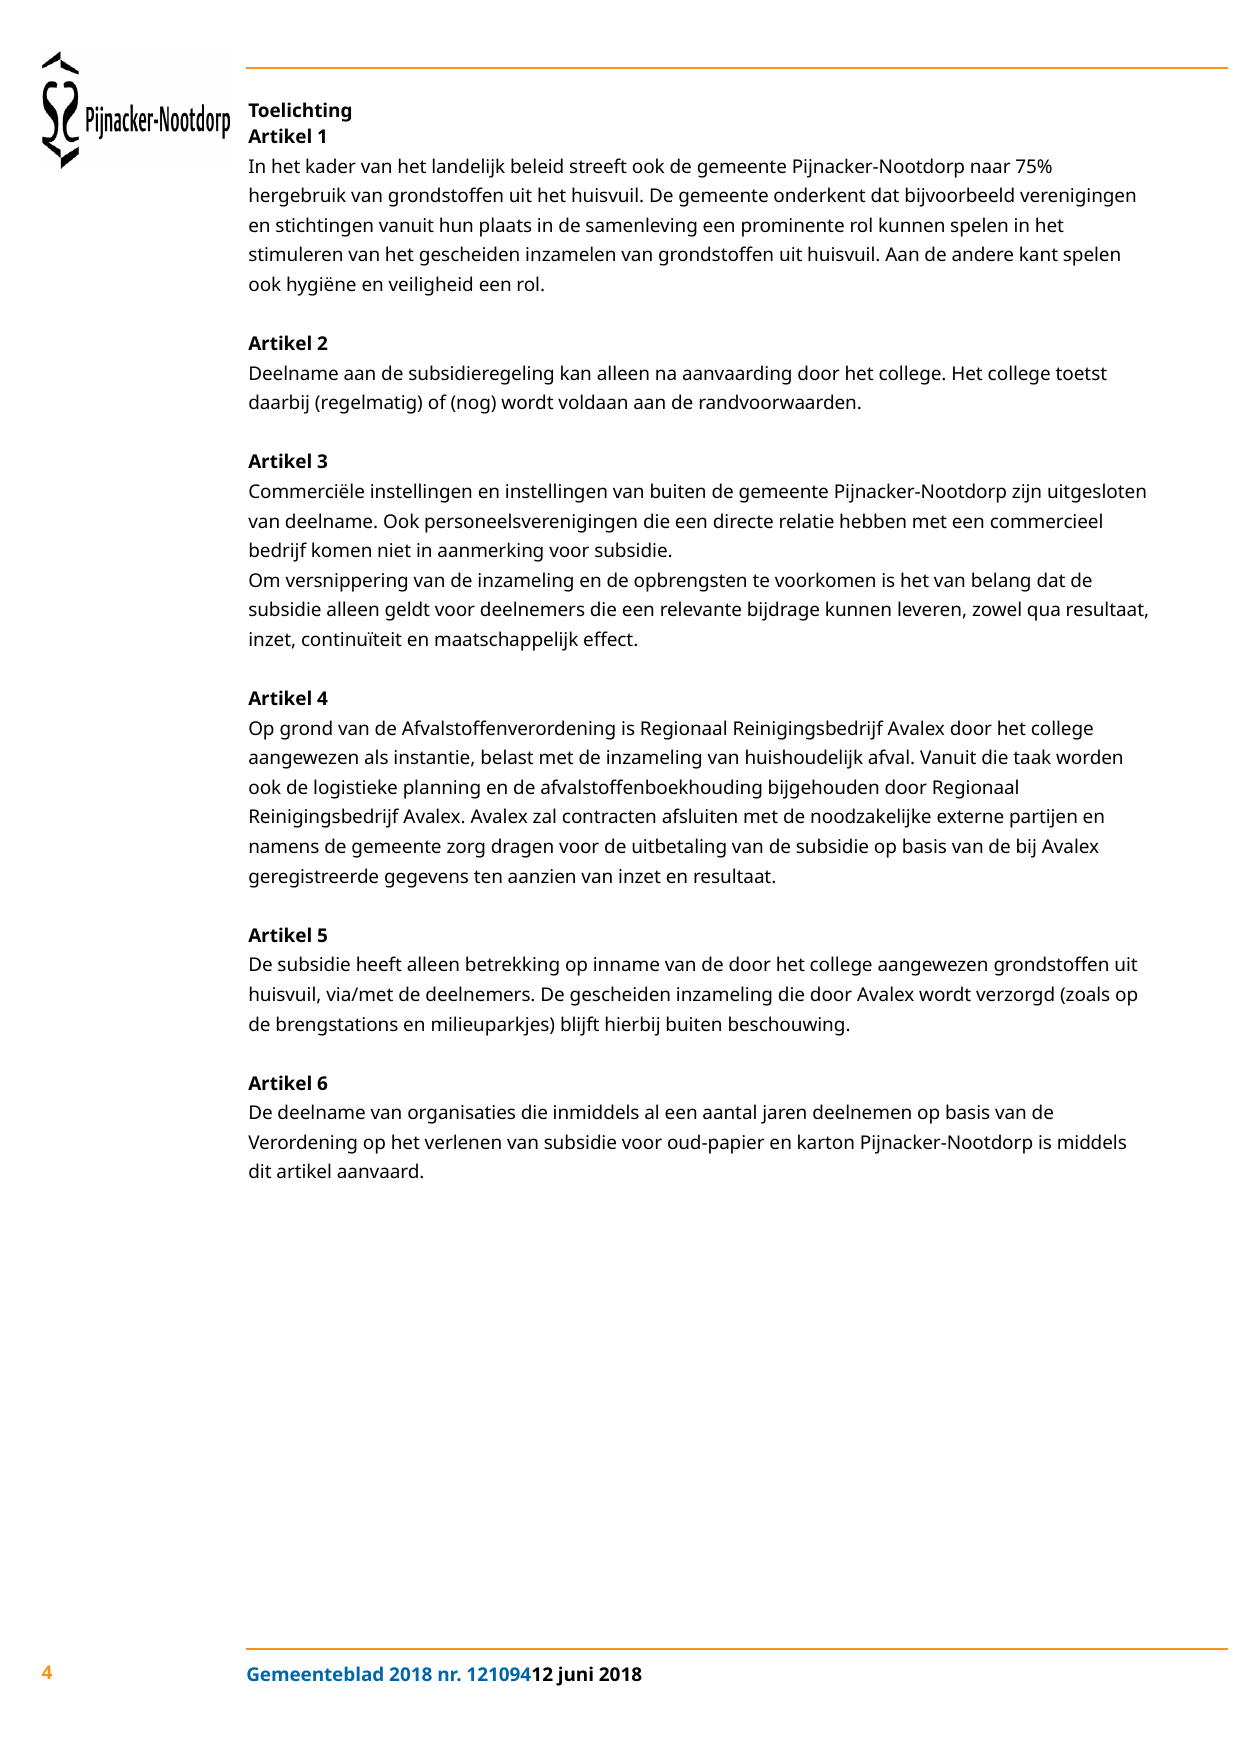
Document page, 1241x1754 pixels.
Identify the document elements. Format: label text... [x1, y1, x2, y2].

text Artikel 4 [248, 685, 1152, 711]
text Artikel 5 [248, 922, 1152, 948]
picture [41, 47, 231, 172]
text Op grond van de Afvalstoffenverordening is Regionaal Reinigingsbedrijf Avalex door het college aangewezen als instantie, belast met de inzameling van huishoudelijk afval. Vanuit die taak worden ook de logistieke planning en de afvalstoffenboekhouding bijgehouden door Regionaal Reinigingsbedrijf Avalex. Avalex zal contracten afsluiten met de noodzakelijke externe partijen en namens de gemeente zorg dragen voor de uitbetaling van de subsidie op basis van de bij Avalex geregistreerde gegevens ten aanzien van inzet en resultaat. [248, 715, 1152, 889]
text Artikel 2 [248, 330, 1152, 356]
text Toelichting [248, 95, 1152, 123]
text De deelname van organisaties die inmiddels al een aantal jaren deelnemen op basis van de Verordening op het verlenen van subsidie voor oud-papier en karton Pijnacker-Nootdorp is middels dit artikel aanvaard. [248, 1099, 1152, 1184]
text De subsidie heeft alleen betrekking op inname van de door het college aangewezen grondstoffen uit huisvuil, via/met de deelnemers. De gescheiden inzameling die door Avalex wordt verzorgd (zoals op de brengstations en milieuparkjes) blijft hierbij buiten beschouwing. [248, 952, 1152, 1037]
text Artikel 6 [248, 1070, 1152, 1096]
text Deelname aan de subsidieregeling kan alleen na aanvaarding door het college. Het college toetst daarbij (regelmatig) of (nog) wordt voldaan aan de randvoorwaarden. [248, 360, 1152, 415]
text Artikel 3 [248, 449, 1152, 474]
text In het kader van het landelijk beleid streeft ook de gemeente Pijnacker-Nootdorp naar 75% hergebruik van grondstoffen uit het huisvuil. De gemeente onderkent dat bijvoorbeeld verenigingen en stichtingen vanuit hun plaats in de samenleving een prominente rol kunnen spelen in het stimuleren van het gescheiden inzamelen van grondstoffen uit huisvuil. Aan de andere kant spelen ook hygiëne en veiligheid een rol. [248, 153, 1152, 297]
text Artikel 1 [248, 123, 1152, 149]
text Om versnippering van de inzameling en de opbrengsten te voorkomen is het van belang dat de subsidie alleen geldt voor deelnemers die een relevante bijdrage kunnen leveren, zowel qua resultaat, inzet, continuïteit en maatschappelijk effect. [248, 567, 1152, 652]
text Commerciële instellingen en instellingen van buiten de gemeente Pijnacker-Nootdorp zijn uitgesloten van deelname. Ook personeelsverenigingen die een directe relatie hebben met een commercieel bedrijf komen niet in aanmerking voor subsidie. [248, 478, 1152, 563]
